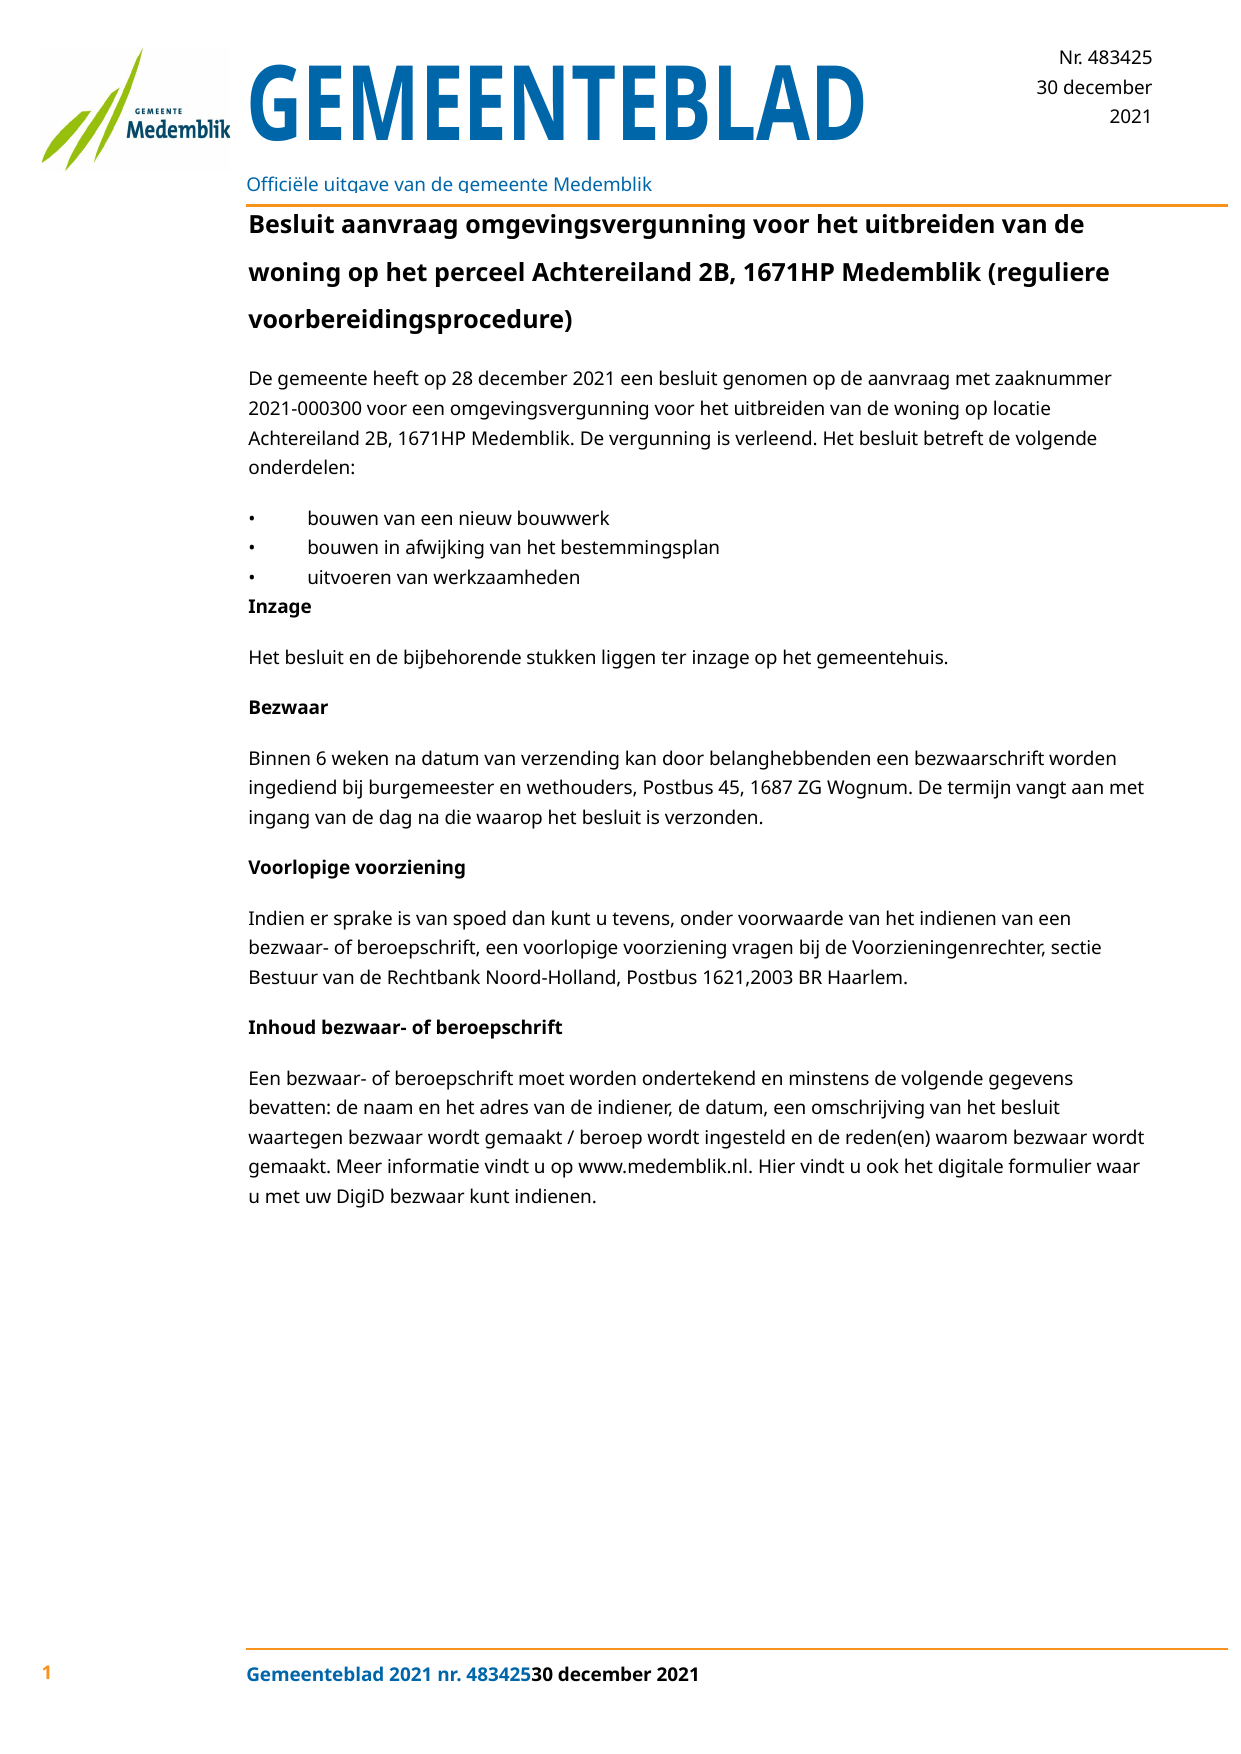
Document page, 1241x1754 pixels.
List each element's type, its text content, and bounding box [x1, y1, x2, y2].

text Binnen 6 weken na datum van verzending kan door belanghebbenden een bezwaarschrift worden ingediend bij burgemeester en wethouders, Postbus 45, 1687 ZG Wognum. De termijn vangt aan met ingang van de dag na die waarop het besluit is verzonden. [248, 745, 1152, 829]
list uitvoeren van werkzaamheden [248, 564, 1152, 589]
text Het besluit en de bijbehorende stukken liggen ter inzage op het gemeentehuis. [248, 644, 1152, 669]
list bouwen van een nieuw bouwwerk [248, 505, 1152, 530]
text Besluit aanvraag omgevingsvergunning voor het uitbreiden van de woning op het perceel Achtereiland 2B, 1671HP Medemblik (reguliere voorbereidingsprocedure) [248, 207, 1152, 336]
text Indien er sprake is van spoed dan kunt u tevens, onder voorwaarde van het indienen van een bezwaar- of beroepschrift, een voorlopige voorziening vragen bij de Voorzieningenrechter, sectie Bestuur van de Rechtbank Noord-Holland, Postbus 1621,2003 BR Haarlem. [248, 905, 1152, 989]
text Inhoud bezwaar- of beroepschrift [248, 1014, 1152, 1040]
text Voorlopige voorziening [248, 854, 1152, 880]
text Een bezwaar- of beroepschrift moet worden ondertekend en minstens de volgende gegevens bevatten: de naam en het adres van de indiener, de datum, een omschrijving van het besluit waartegen bezwaar wordt gemaakt / beroep wordt ingesteld en de reden(en) waarom bezwaar wordt gemaakt. Meer informatie vindt u op www.medemblik.nl. Hier vindt u ook het digitale formulier waar u met uw DigiD bezwaar kunt indienen. [248, 1065, 1152, 1209]
text De gemeente heeft op 28 december 2021 een besluit genomen op de aanvraag met zaaknummer 2021-000300 voor een omgevingsvergunning voor het uitbreiden van de woning op locatie Achtereiland 2B, 1671HP Medemblik. De vergunning is verleend. Het besluit betreft de volgende onderdelen: [248, 366, 1152, 480]
picture [41, 47, 231, 172]
text Bezwaar [248, 694, 1152, 720]
list bouwen in afwijking van het bestemmingsplan [248, 534, 1152, 560]
text Inzage [248, 593, 1152, 619]
